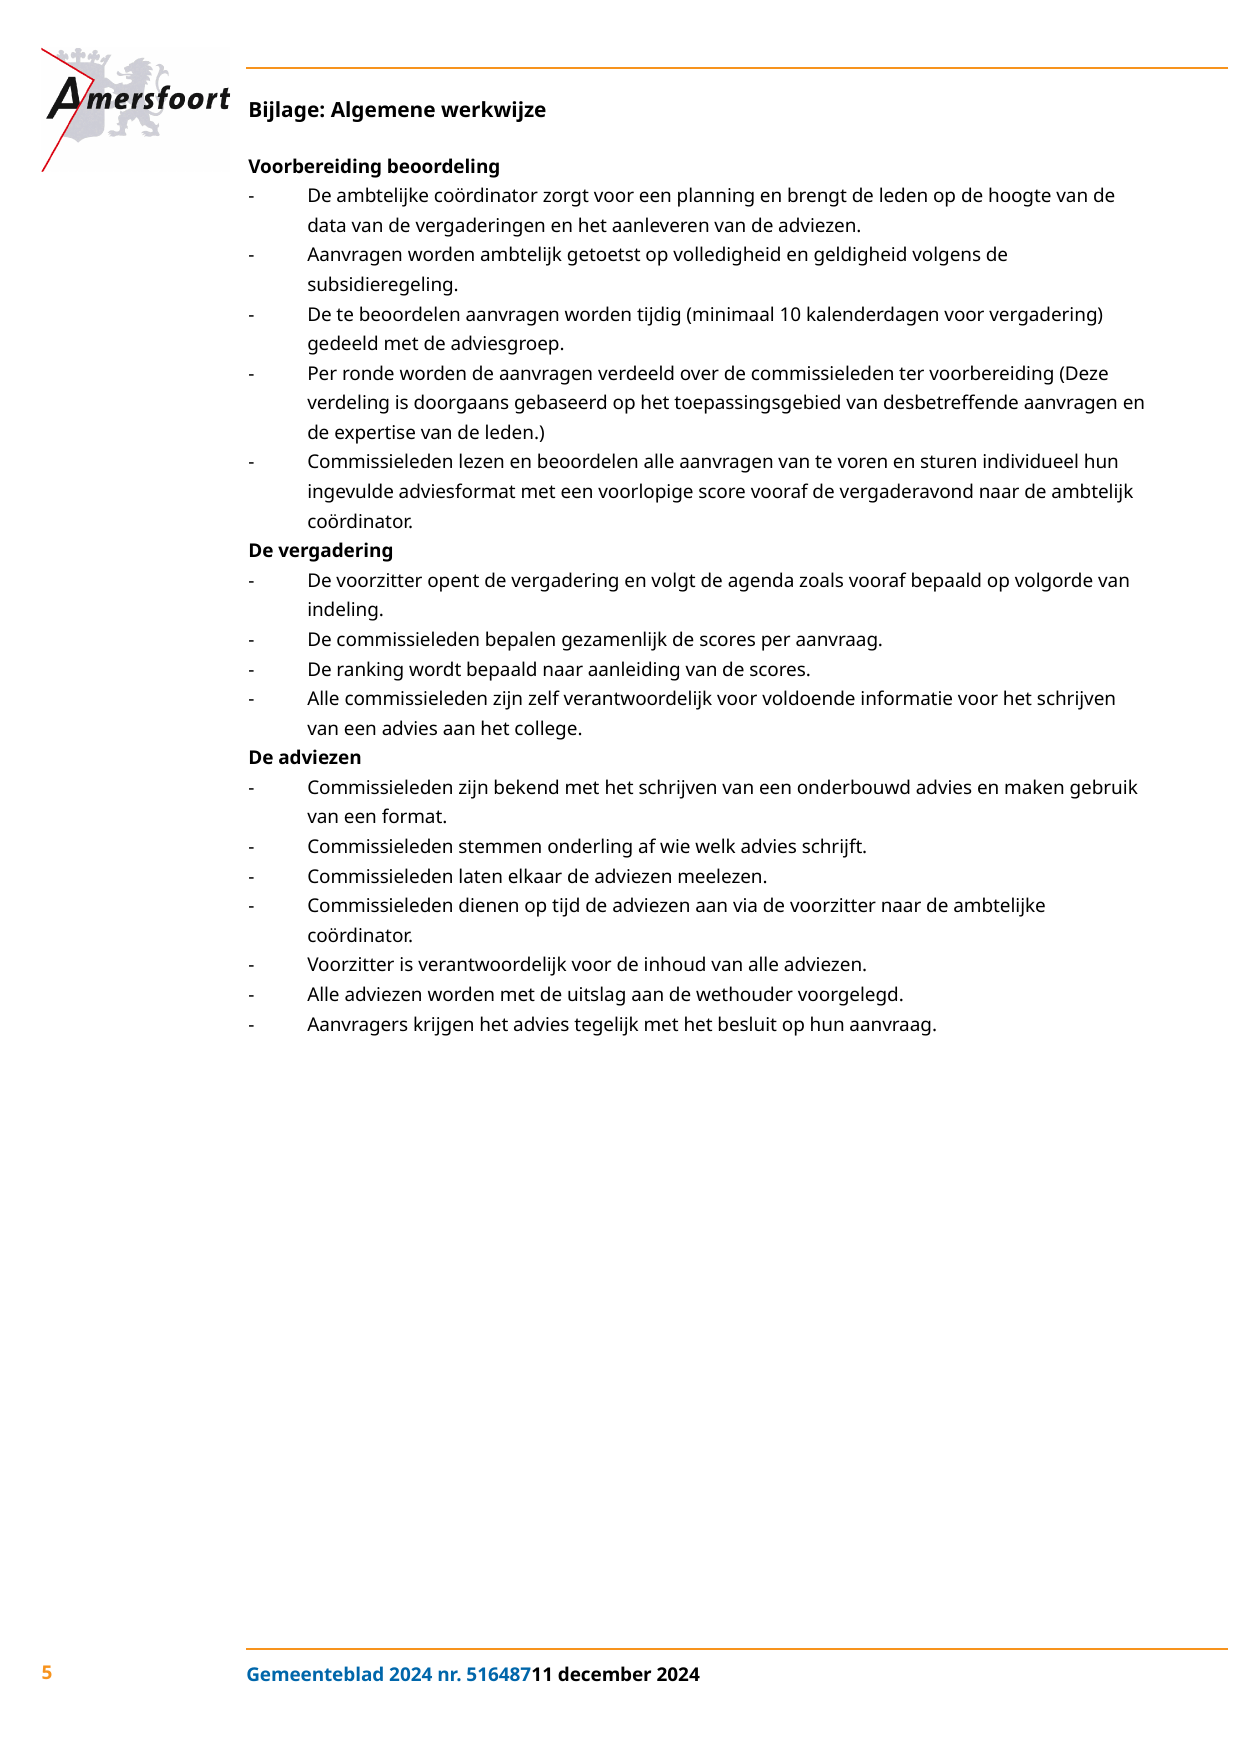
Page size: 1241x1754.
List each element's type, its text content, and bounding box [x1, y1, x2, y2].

list Aanvragen worden ambtelijk getoetst op volledigheid en geldigheid volgens de subsidieregeling. [248, 242, 1152, 297]
list Per ronde worden de aanvragen verdeeld over de commissieleden ter voorbereiding (Deze verdeling is doorgaans gebaseerd op het toepassingsgebied van desbetreffende aanvragen en de expertise van de leden.) [248, 360, 1152, 445]
list Commissieleden dienen op tijd de adviezen aan via de voorzitter naar de ambtelijke coördinator. [248, 892, 1152, 948]
list De ranking wordt bepaald naar aanleiding van de scores. [248, 656, 1152, 682]
list Commissieleden zijn bekend met het schrijven van een onderbouwd advies en maken gebruik van een format. [248, 774, 1152, 829]
list Voorzitter is verantwoordelijk voor de inhoud van alle adviezen. [248, 952, 1152, 977]
list Aanvragers krijgen het advies tegelijk met het besluit op hun aanvraag. [248, 1011, 1152, 1037]
picture [41, 47, 231, 172]
list Alle adviezen worden met de uitslag aan de wethouder voorgelegd. [248, 981, 1152, 1007]
list De voorzitter opent de vergadering en volgt de agenda zoals vooraf bepaald op volgorde van indeling. [248, 567, 1152, 622]
list De ambtelijke coördinator zorgt voor een planning en brengt de leden op de hoogte van de data van de vergaderingen en het aanleveren van de adviezen. [248, 182, 1152, 238]
list Commissieleden laten elkaar de adviezen meelezen. [248, 863, 1152, 889]
list De te beoordelen aanvragen worden tijdig (minimaal 10 kalenderdagen voor vergadering) gedeeld met de adviesgroep. [248, 301, 1152, 356]
text Bijlage: Algemene werkwijze [248, 95, 1152, 123]
text De vergadering [248, 537, 1152, 563]
list Commissieleden stemmen onderling af wie welk advies schrijft. [248, 833, 1152, 859]
text De adviezen [248, 744, 1152, 770]
list Commissieleden lezen en beoordelen alle aanvragen van te voren en sturen individueel hun ingevulde adviesformat met een voorlopige score vooraf de vergaderavond naar de ambtelijk coördinator. [248, 449, 1152, 534]
text Voorbereiding beoordeling [248, 153, 1152, 179]
list Alle commissieleden zijn zelf verantwoordelijk voor voldoende informatie voor het schrijven van een advies aan het college. [248, 685, 1152, 741]
list De commissieleden bepalen gezamenlijk de scores per aanvraag. [248, 626, 1152, 652]
